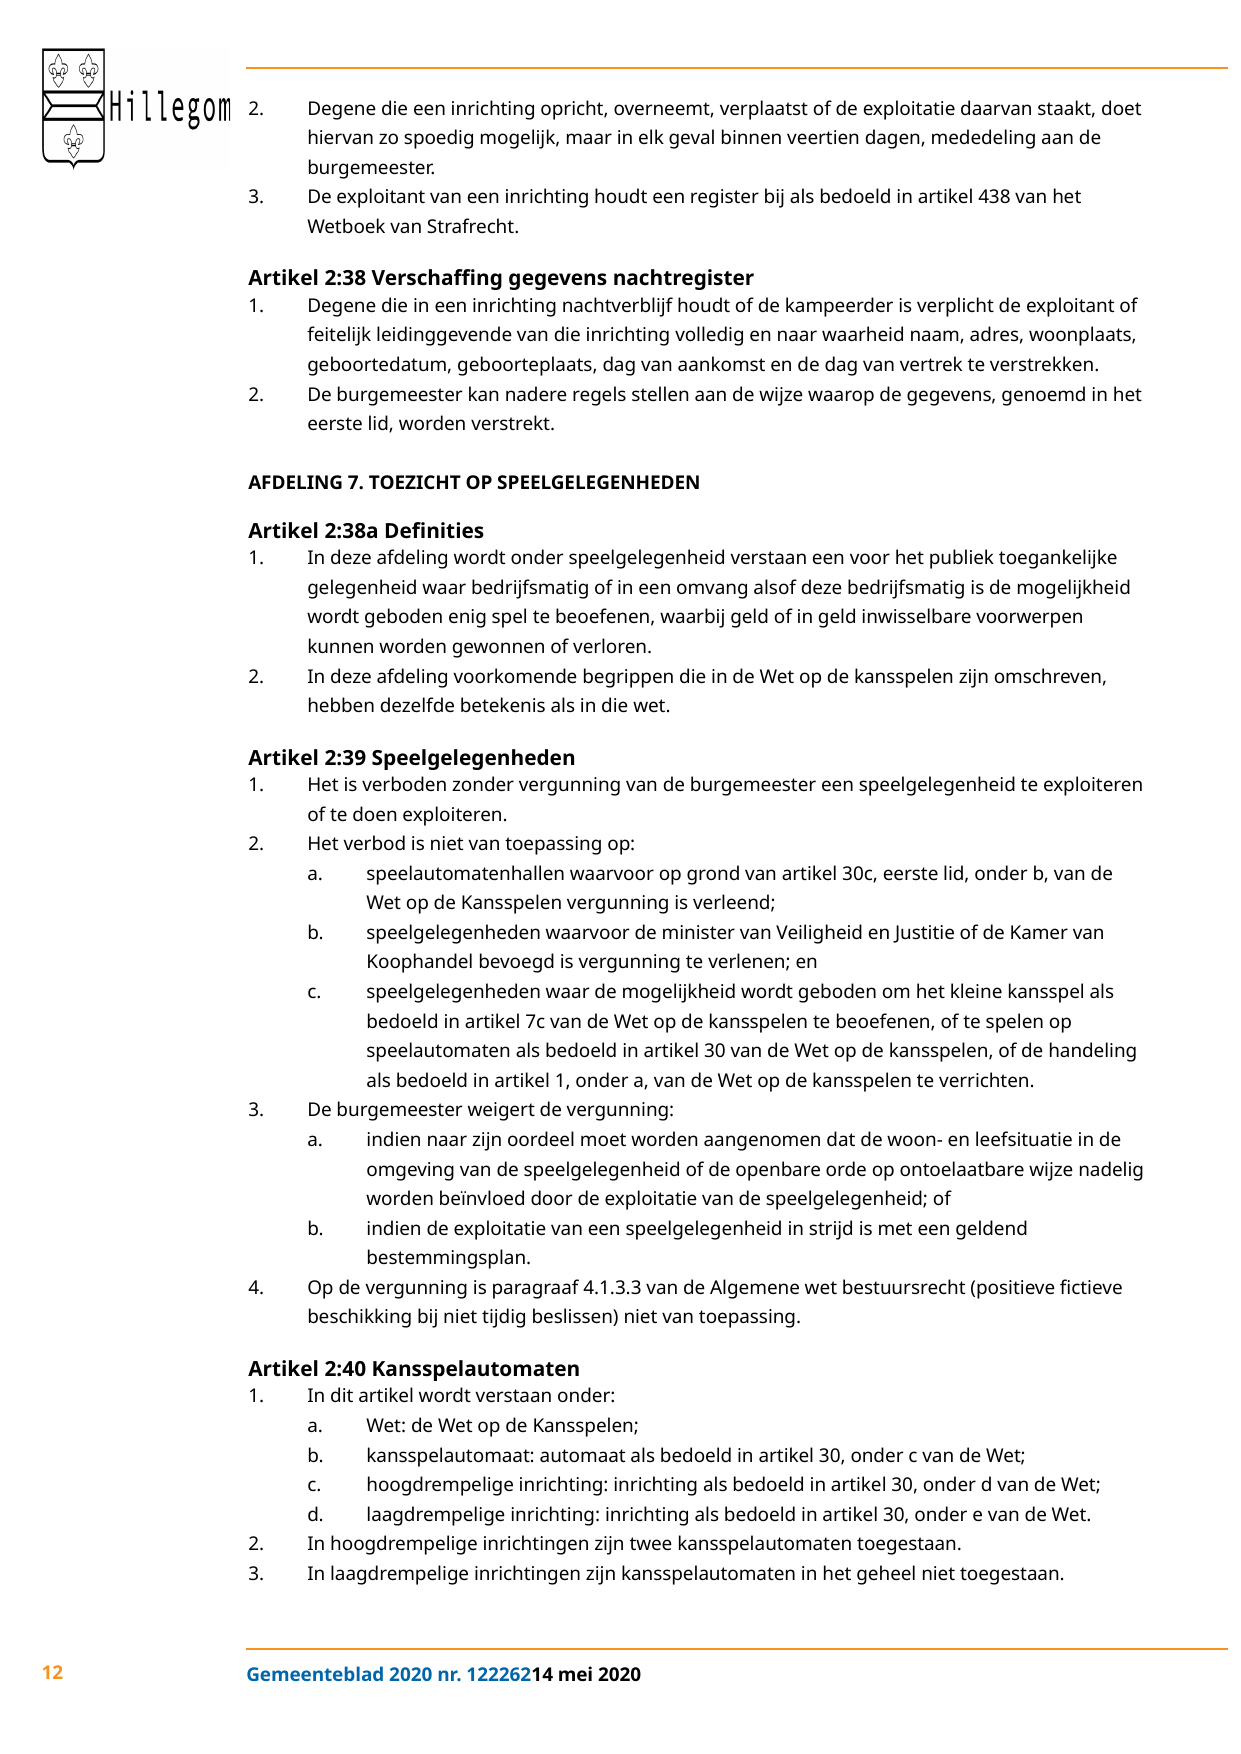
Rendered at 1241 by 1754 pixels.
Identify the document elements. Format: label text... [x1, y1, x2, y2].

text Artikel 2:38 Verschaffing gegevens nachtregister [248, 263, 1152, 292]
text AFDELING 7. TOEZICHT OP SPEELGELEGENHEDEN [248, 469, 1152, 495]
list Op de vergunning is paragraaf 4.1.3.3 van de Algemene wet bestuursrecht (positieve fictieve beschikking bij niet tijdig beslissen) niet van toepassing. [248, 1274, 1152, 1329]
list De burgemeester kan nadere regels stellen aan de wijze waarop de gegevens, genoemd in het eerste lid, worden verstrekt. [248, 381, 1152, 436]
list In hoogdrempelige inrichtingen zijn twee kansspelautomaten toegestaan. [248, 1531, 1152, 1556]
picture [41, 47, 231, 172]
list In deze afdeling voorkomende begrippen die in de Wet op de kansspelen zijn omschreven, hebben dezelfde betekenis als in die wet. [248, 663, 1152, 718]
text Artikel 2:39 Speelgelegenheden [248, 743, 1152, 771]
list Wet: de Wet op de Kansspelen; [307, 1412, 1152, 1438]
list indien de exploitatie van een speelgelegenheid in strijd is met een geldend bestemmingsplan. [307, 1215, 1152, 1270]
list speelgelegenheden waarvoor de minister van Veiligheid en Justitie of de Kamer van Koophandel bevoegd is vergunning te verlenen; en [307, 919, 1152, 974]
list In dit artikel wordt verstaan onder: [248, 1383, 1152, 1408]
text Artikel 2:38a Definities [248, 516, 1152, 544]
list Degene die een inrichting opricht, overneemt, verplaatst of de exploitatie daarvan staakt, doet hiervan zo spoedig mogelijk, maar in elk geval binnen veertien dagen, mededeling aan de burgemeester. [248, 95, 1152, 180]
text Artikel 2:40 Kansspelautomaten [248, 1354, 1152, 1383]
list kansspelautomaat: automaat als bedoeld in artikel 30, onder c van de Wet; [307, 1442, 1152, 1467]
list speelgelegenheden waar de mogelijkheid wordt geboden om het kleine kansspel als bedoeld in artikel 7c van de Wet op de kansspelen te beoefenen, of te spelen op speelautomaten als bedoeld in artikel 30 van de Wet op de kansspelen, of de handeling als bedoeld in artikel 1, onder a, van de Wet op de kansspelen te verrichten. [307, 978, 1152, 1093]
list hoogdrempelige inrichting: inrichting als bedoeld in artikel 30, onder d van de Wet; [307, 1471, 1152, 1497]
list laagdrempelige inrichting: inrichting als bedoeld in artikel 30, onder e van de Wet. [307, 1501, 1152, 1527]
list speelautomatenhallen waarvoor op grond van artikel 30c, eerste lid, onder b, van de Wet op de Kansspelen vergunning is verleend; [307, 860, 1152, 915]
list De burgemeester weigert de vergunning: [248, 1097, 1152, 1122]
list In deze afdeling wordt onder speelgelegenheid verstaan een voor het publiek toegankelijke gelegenheid waar bedrijfsmatig of in een omvang alsof deze bedrijfsmatig is de mogelijkheid wordt geboden enig spel te beoefenen, waarbij geld of in geld inwisselbare voorwerpen kunnen worden gewonnen of verloren. [248, 544, 1152, 659]
list Degene die in een inrichting nachtverblijf houdt of de kampeerder is verplicht de exploitant of feitelijk leidinggevende van die inrichting volledig en naar waarheid naam, adres, woonplaats, geboortedatum, geboorteplaats, dag van aankomst en de dag van vertrek te verstrekken. [248, 292, 1152, 377]
list De exploitant van een inrichting houdt een register bij als bedoeld in artikel 438 van het Wetboek van Strafrecht. [248, 183, 1152, 239]
list Het is verboden zonder vergunning van de burgemeester een speelgelegenheid te exploiteren of te doen exploiteren. [248, 771, 1152, 827]
list In laagdrempelige inrichtingen zijn kansspelautomaten in het geheel niet toegestaan. [248, 1560, 1152, 1586]
list Het verbod is niet van toepassing op: [248, 830, 1152, 856]
list indien naar zijn oordeel moet worden aangenomen dat de woon- en leefsituatie in de omgeving van de speelgelegenheid of de openbare orde op ontoelaatbare wijze nadelig worden beïnvloed door de exploitatie van de speelgelegenheid; of [307, 1126, 1152, 1211]
